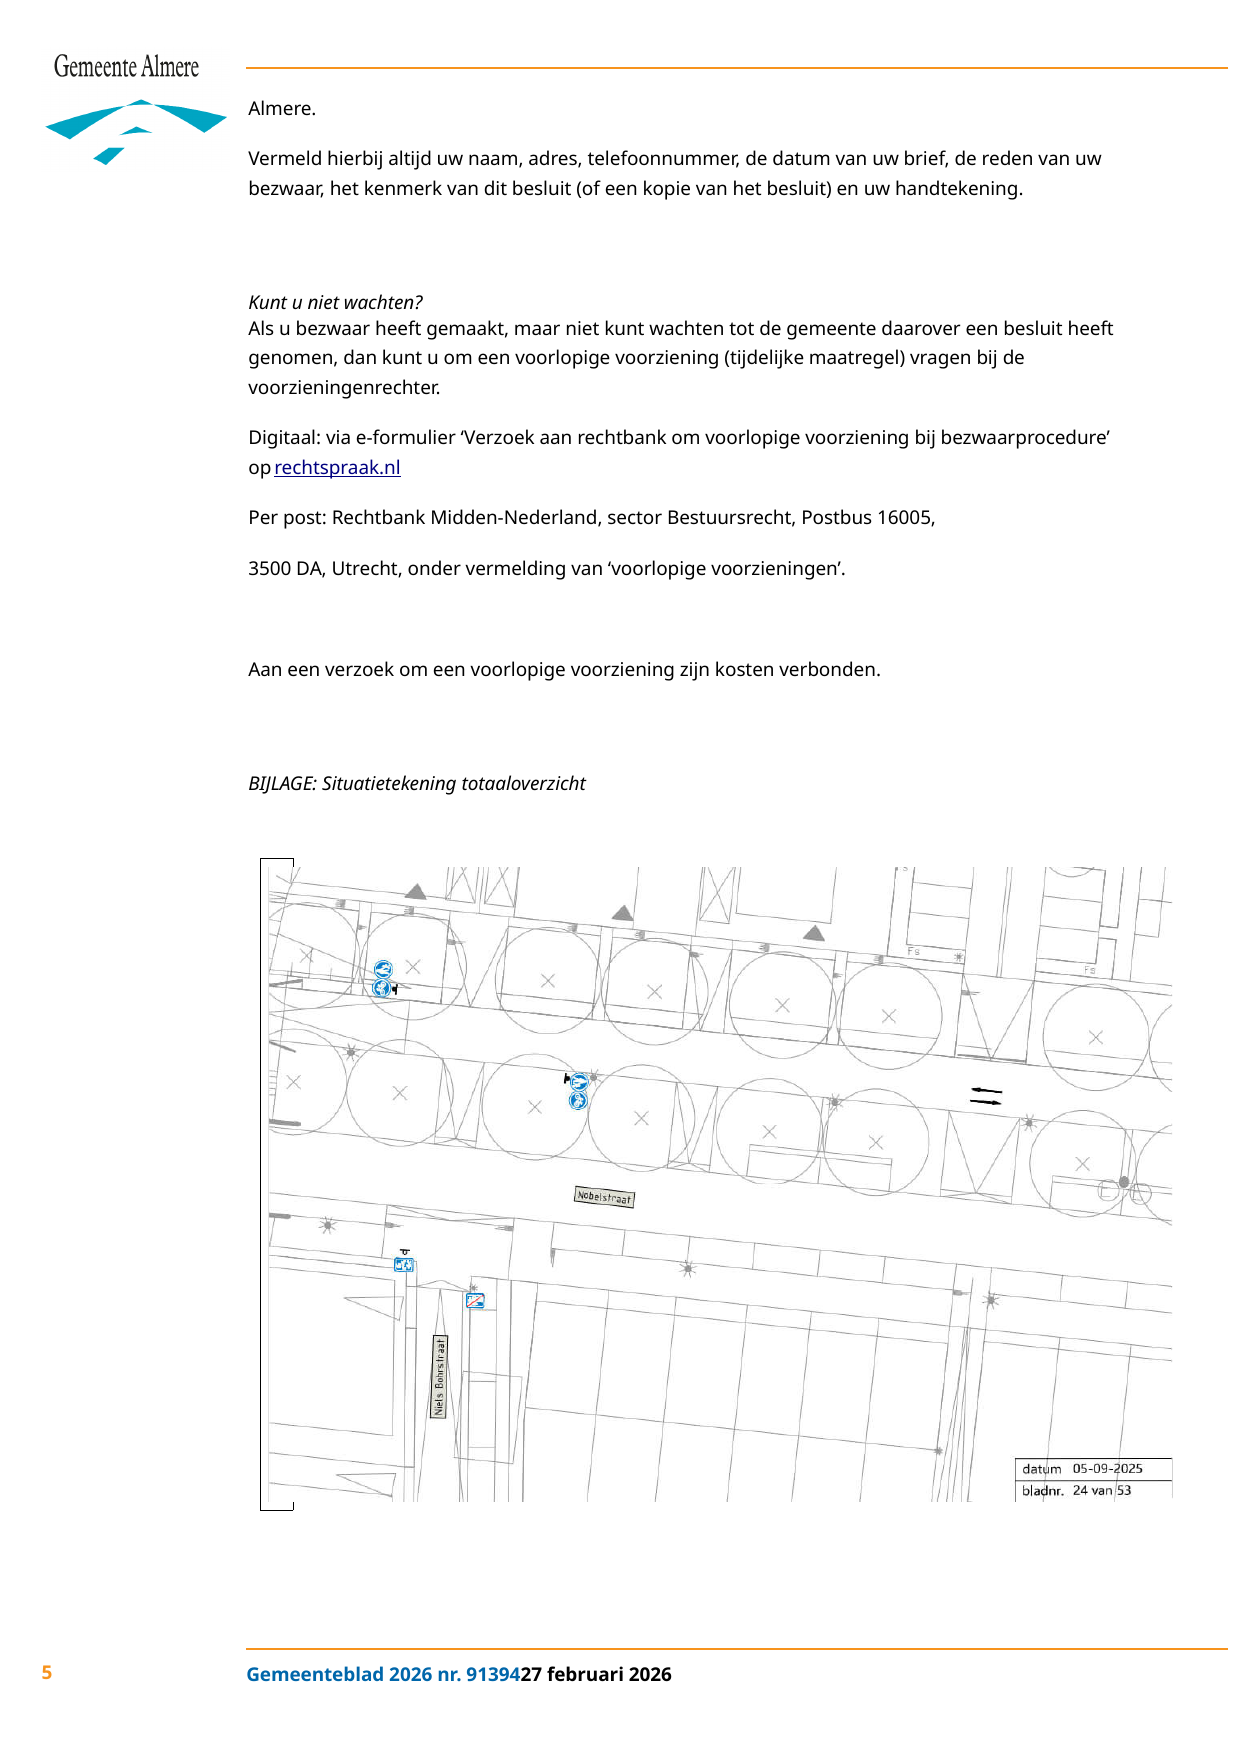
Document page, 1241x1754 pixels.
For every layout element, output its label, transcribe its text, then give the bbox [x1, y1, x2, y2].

text Vermeld hierbij altijd uw naam, adres, telefoonnummer, de datum van uw brief, de reden van uw bezwaar, het kenmerk van dit besluit (of een kopie van het besluit) en uw handtekening. [248, 145, 1152, 201]
text Kunt u niet wachten? [248, 289, 1152, 315]
text BIJLAGE: Situatietekening totaaloverzicht [248, 770, 1152, 796]
picture [41, 47, 231, 172]
text Digitaal: via e-formulier ‘Verzoek aan rechtbank om voorlopige voorziening bij bezwaarprocedure’ op rechtspraak.nl [248, 424, 1152, 480]
text Als u bezwaar heeft gemaakt, maar niet kunt wachten tot de gemeente daarover een besluit heeft genomen, dan kunt u om een voorlopige voorziening (tijdelijke maatregel) vragen bij de voorzieningenrechter. [248, 315, 1152, 400]
text Per post: Rechtbank Midden-Nederland, sector Bestuursrecht, Postbus 16005, [248, 504, 1152, 530]
text 3500 DA, Utrecht, onder vermelding van ‘voorlopige voorzieningen’. [248, 555, 1152, 581]
picture [268, 867, 1173, 1502]
text Almere. [248, 95, 1152, 121]
text Aan een verzoek om een voorlopige voorziening zijn kosten verbonden. [248, 656, 1152, 681]
